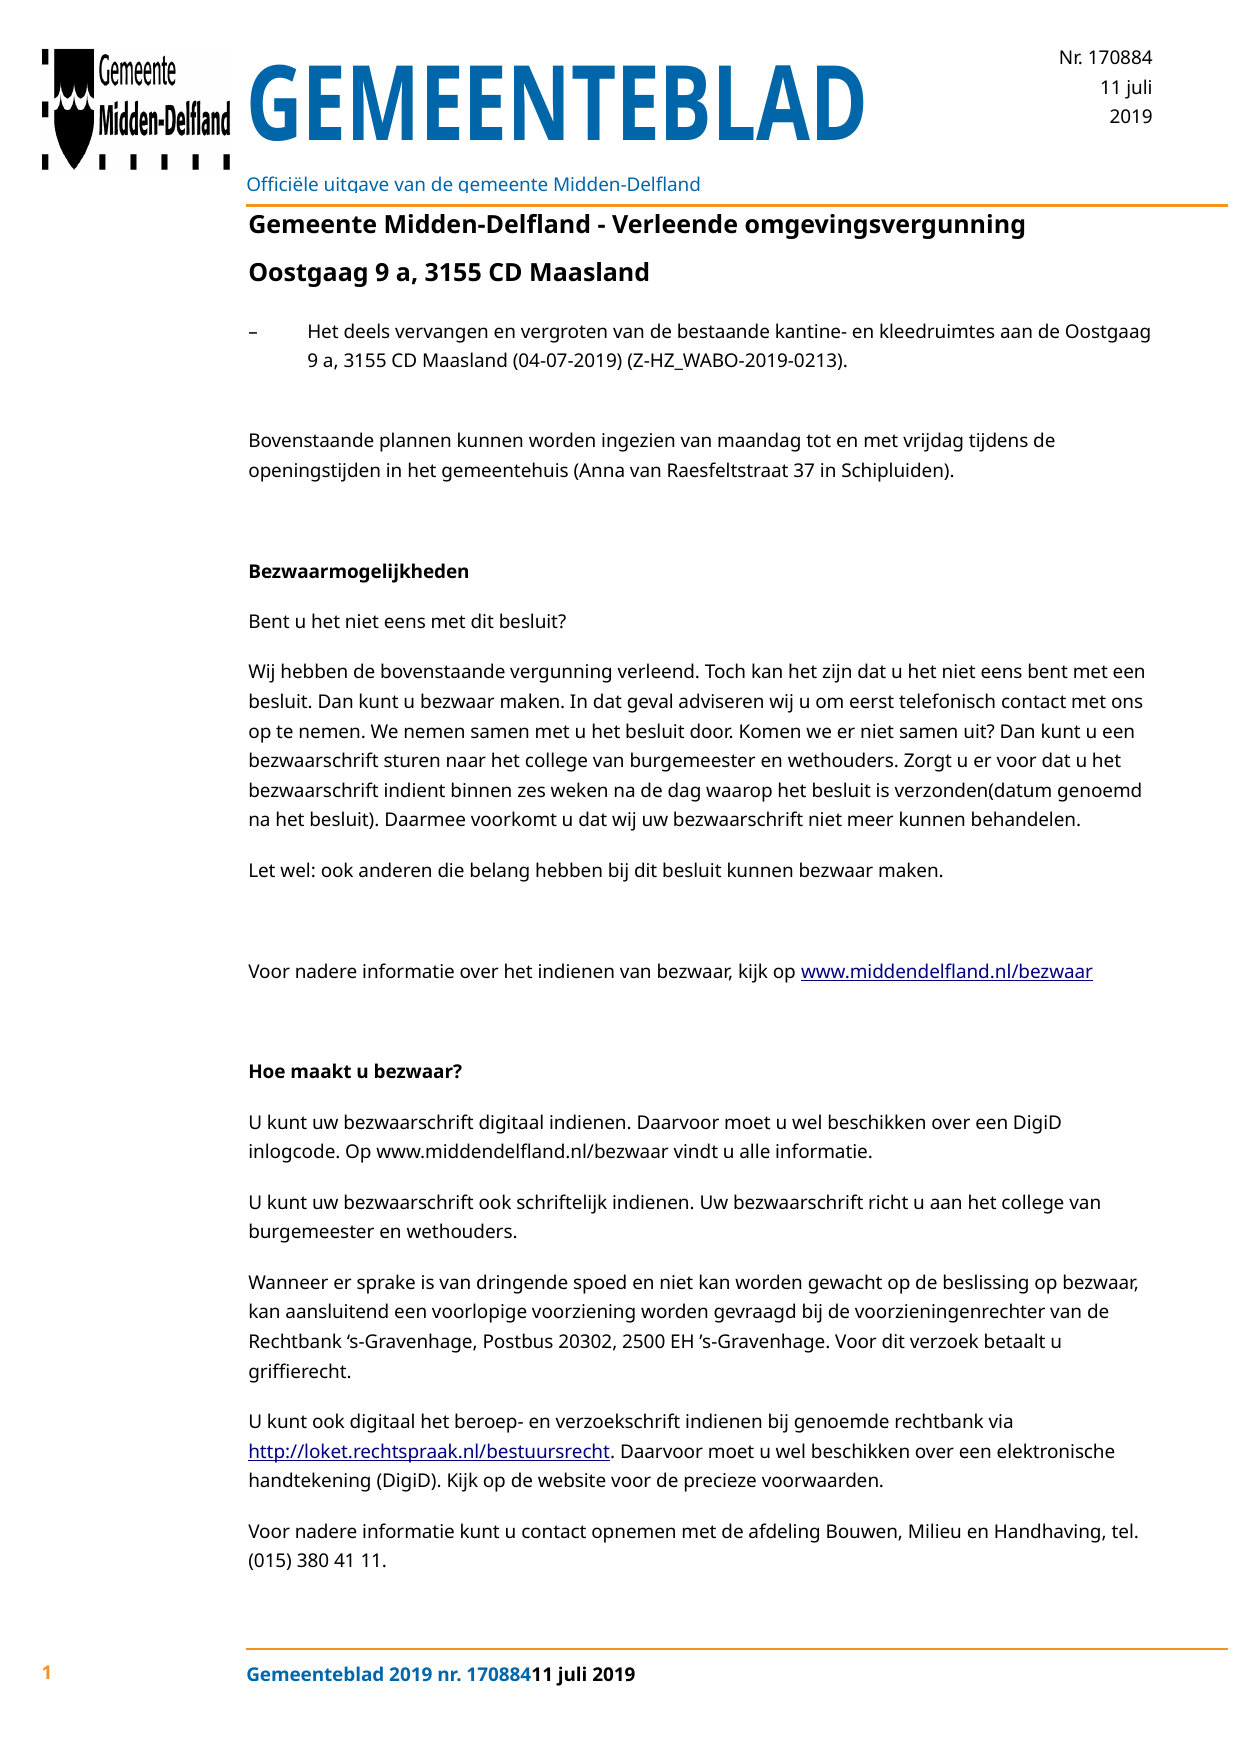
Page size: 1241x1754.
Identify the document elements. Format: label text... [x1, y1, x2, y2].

text U kunt uw bezwaarschrift ook schriftelijk indienen. Uw bezwaarschrift richt u aan het college van burgemeester en wethouders. [248, 1189, 1152, 1244]
text Voor nadere informatie kunt u contact opnemen met de afdeling Bouwen, Milieu en Handhaving, tel. (015) 380 41 11. [248, 1518, 1152, 1573]
text U kunt uw bezwaarschrift digitaal indienen. Daarvoor moet u wel beschikken over een DigiD inlogcode. Op www.middendelfland.nl/bezwaar vindt u alle informatie. [248, 1109, 1152, 1164]
picture [41, 47, 231, 172]
text Bent u het niet eens met dit besluit? [248, 608, 1152, 634]
text Wanneer er sprake is van dringende spoed en niet kan worden gewacht op de beslissing op bezwaar, kan aansluitend een voorlopige voorziening worden gevraagd bij de voorzieningenrechter van de Rechtbank ‘s-Gravenhage, Postbus 20302, 2500 EH ’s-Gravenhage. Voor dit verzoek betaalt u griffierecht. [248, 1269, 1152, 1384]
text Gemeente Midden-Delfland - Verleende omgevingsvergunning Oostgaag 9 a, 3155 CD Maasland [248, 207, 1152, 288]
text Let wel: ook anderen die belang hebben bij dit besluit kunnen bezwaar maken. [248, 857, 1152, 883]
text Wij hebben de bovenstaande vergunning verleend. Toch kan het zijn dat u het niet eens bent met een besluit. Dan kunt u bezwaar maken. In dat geval adviseren wij u om eerst telefonisch contact met ons op te nemen. We nemen samen met u het besluit door. Komen we er niet samen uit? Dan kunt u een bezwaarschrift sturen naar het college van burgemeester en wethouders. Zorgt u er voor dat u het bezwaarschrift indient binnen zes weken na de dag waarop het besluit is verzonden(datum genoemd na het besluit). Daarmee voorkomt u dat wij uw bezwaarschrift niet meer kunnen behandelen. [248, 659, 1152, 832]
list Het deels vervangen en vergroten van de bestaande kantine- en kleedruimtes aan de Oostgaag 9 a, 3155 CD Maasland (04-07-2019) (Z-HZ_WABO-2019-0213). [248, 318, 1152, 373]
text U kunt ook digitaal het beroep- en verzoekschrift indienen bij genoemde rechtbank via http://loket.rechtspraak.nl/bestuursrecht. Daarvoor moet u wel beschikken over een elektronische handtekening (DigiD). Kijk op de website voor de precieze voorwaarden. [248, 1408, 1152, 1493]
text Voor nadere informatie over het indienen van bezwaar, kijk op www.middendelfland.nl/bezwaar [248, 958, 1152, 984]
text Bovenstaande plannen kunnen worden ingezien van maandag tot en met vrijdag tijdens de openingstijden in het gemeentehuis (Anna van Raesfeltstraat 37 in Schipluiden). [248, 427, 1152, 483]
text Hoe maakt u bezwaar? [248, 1059, 1152, 1084]
text Bezwaarmogelijkheden [248, 558, 1152, 584]
